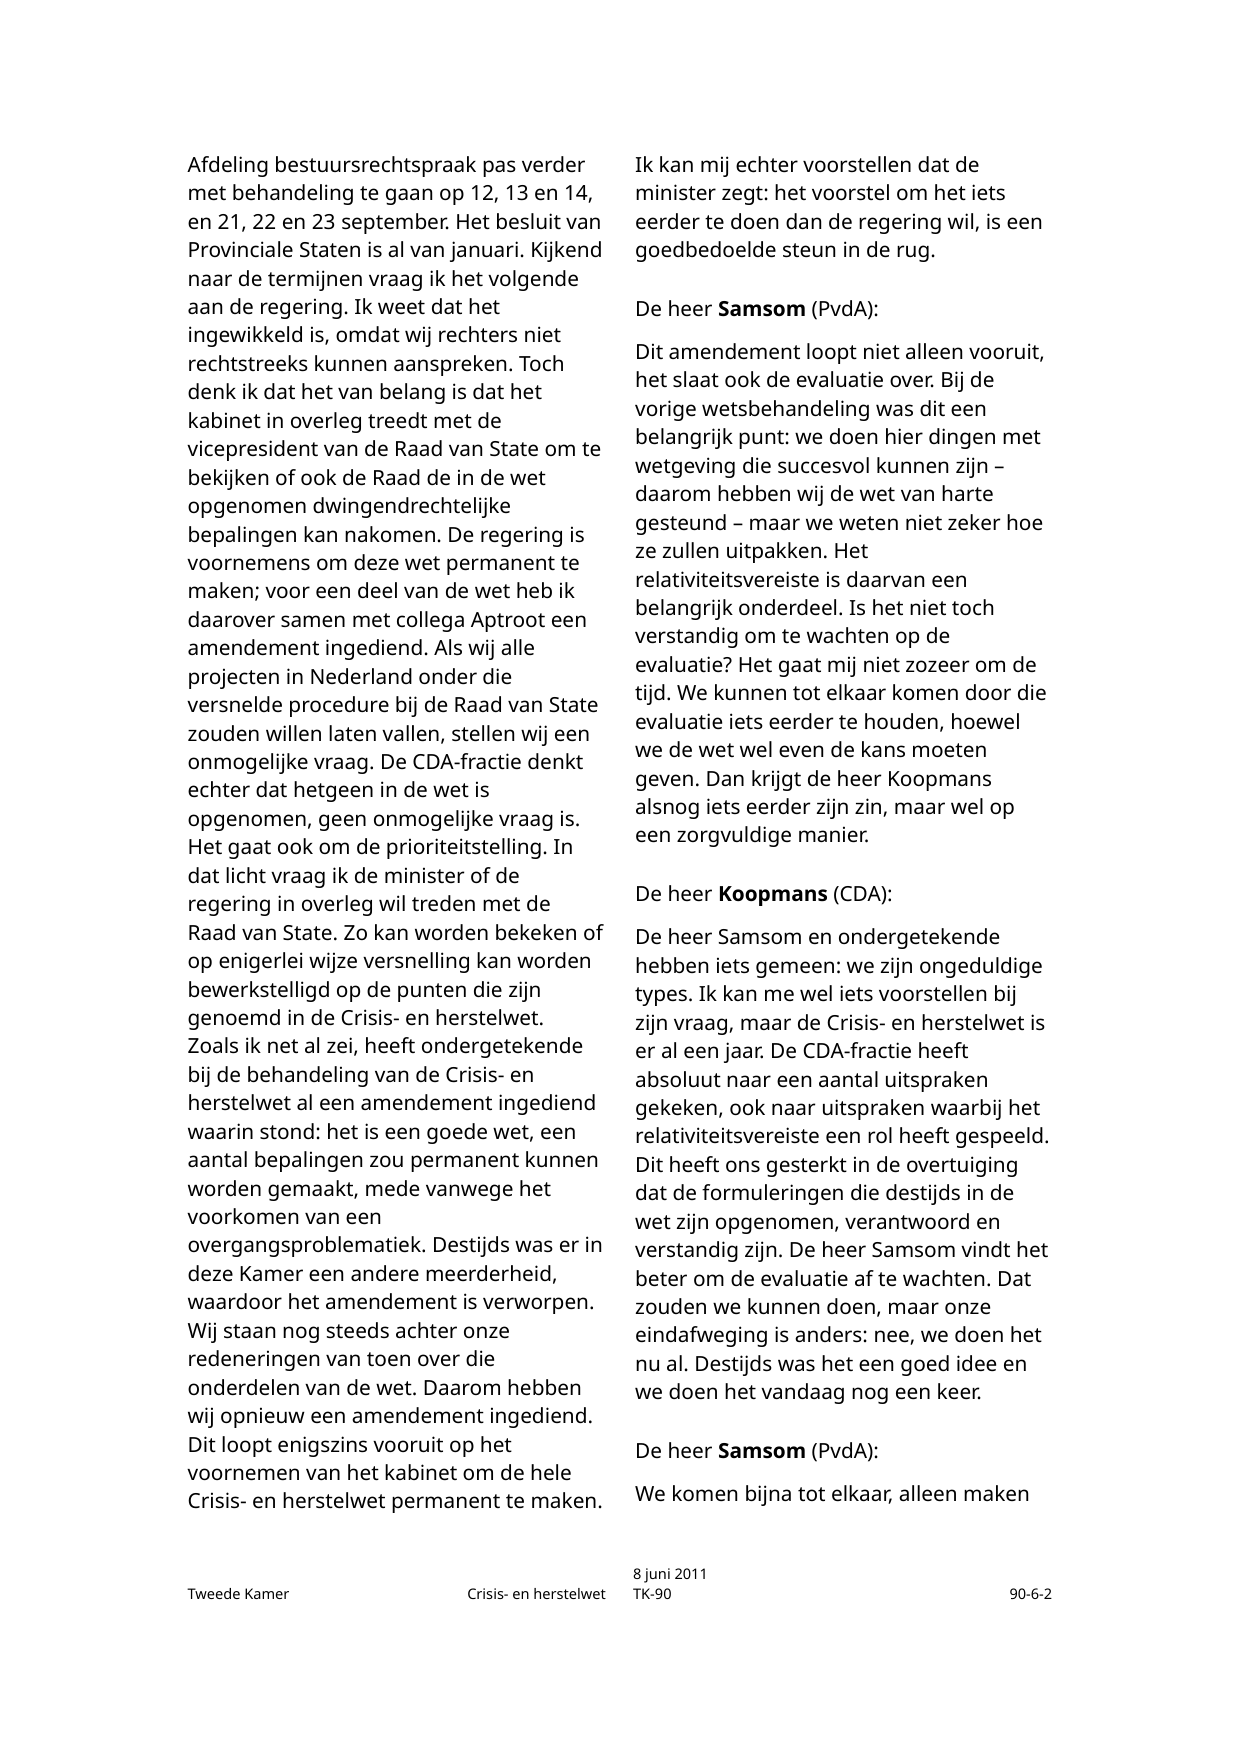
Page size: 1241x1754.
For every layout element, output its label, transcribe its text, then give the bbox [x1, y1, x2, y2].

text De heer Samsom en ondergetekende hebben iets gemeen: we zijn ongeduldige types. Ik kan me wel iets voorstellen bij zijn vraag, maar de Crisis- en herstelwet is er al een jaar. De CDA-fractie heeft absoluut naar een aantal uitspraken gekeken, ook naar uitspraken waarbij het relativiteitsvereiste een rol heeft gespeeld. Dit heeft ons gesterkt in de overtuiging dat de formuleringen die destijds in de wet zijn opgenomen, verantwoord en verstandig zijn. De heer Samsom vindt het beter om de evaluatie af te wachten. Dat zouden we kunnen doen, maar onze eindafweging is anders: nee, we doen het nu al. Destijds was het een goed idee en we doen het vandaag nog een keer. [635, 922, 1053, 1406]
text Ik kan mij echter voorstellen dat de minister zegt: het voorstel om het iets eerder te doen dan de regering wil, is een goedbedoelde steun in de rug. [635, 150, 1053, 264]
text De heer Samsom (PvdA): [635, 294, 1053, 322]
text Zoals ik net al zei, heeft ondergetekende bij de behandeling van de Crisis- en herstelwet al een amendement ingediend waarin stond: het is een goede wet, een aantal bepalingen zou permanent kunnen worden gemaakt, mede vanwege het voorkomen van een overgangsproblematiek. Destijds was er in deze Kamer een andere meerderheid, waardoor het amendement is verworpen. Wij staan nog steeds achter onze redeneringen van toen over die onderdelen van de wet. Daarom hebben wij opnieuw een amendement ingediend. Dit loopt enigszins vooruit op het voornemen van het kabinet om de hele Crisis- en herstelwet permanent te maken. [187, 1032, 605, 1515]
text Afdeling bestuursrechtspraak pas verder met behandeling te gaan op 12, 13 en 14, en 21, 22 en 23 september. Het besluit van Provinciale Staten is al van januari. Kijkend naar de termijnen vraag ik het volgende aan de regering. Ik weet dat het ingewikkeld is, omdat wij rechters niet rechtstreeks kunnen aanspreken. Toch denk ik dat het van belang is dat het kabinet in overleg treedt met de vicepresident van de Raad van State om te bekijken of ook de Raad de in de wet opgenomen dwingendrechtelijke bepalingen kan nakomen. De regering is voornemens om deze wet permanent te maken; voor een deel van de wet heb ik daarover samen met collega Aptroot een amendement ingediend. Als wij alle projecten in Nederland onder die versnelde procedure bij de Raad van State zouden willen laten vallen, stellen wij een onmogelijke vraag. De CDA-fractie denkt echter dat hetgeen in de wet is opgenomen, geen onmogelijke vraag is. Het gaat ook om de prioriteitstelling. In dat licht vraag ik de minister of de regering in overleg wil treden met de Raad van State. Zo kan worden bekeken of op enigerlei wijze versnelling kan worden bewerkstelligd op de punten die zijn genoemd in de Crisis- en herstelwet. [187, 150, 605, 1032]
text De heer Koopmans (CDA): [635, 879, 1053, 907]
text We komen bijna tot elkaar, alleen maken [635, 1479, 1053, 1508]
text Dit amendement loopt niet alleen vooruit, het slaat ook de evaluatie over. Bij de vorige wetsbehandeling was dit een belangrijk punt: we doen hier dingen met wetgeving die succesvol kunnen zijn – daarom hebben wij de wet van harte gesteund – maar we weten niet zeker hoe ze zullen uitpakken. Het relativiteitsvereiste is daarvan een belangrijk onderdeel. Is het niet toch verstandig om te wachten op de evaluatie? Het gaat mij niet zozeer om de tijd. We kunnen tot elkaar komen door die evaluatie iets eerder te houden, hoewel we de wet wel even de kans moeten geven. Dan krijgt de heer Koopmans alsnog iets eerder zijn zin, maar wel op een zorgvuldige manier. [635, 337, 1053, 849]
text De heer Samsom (PvdA): [635, 1436, 1053, 1464]
